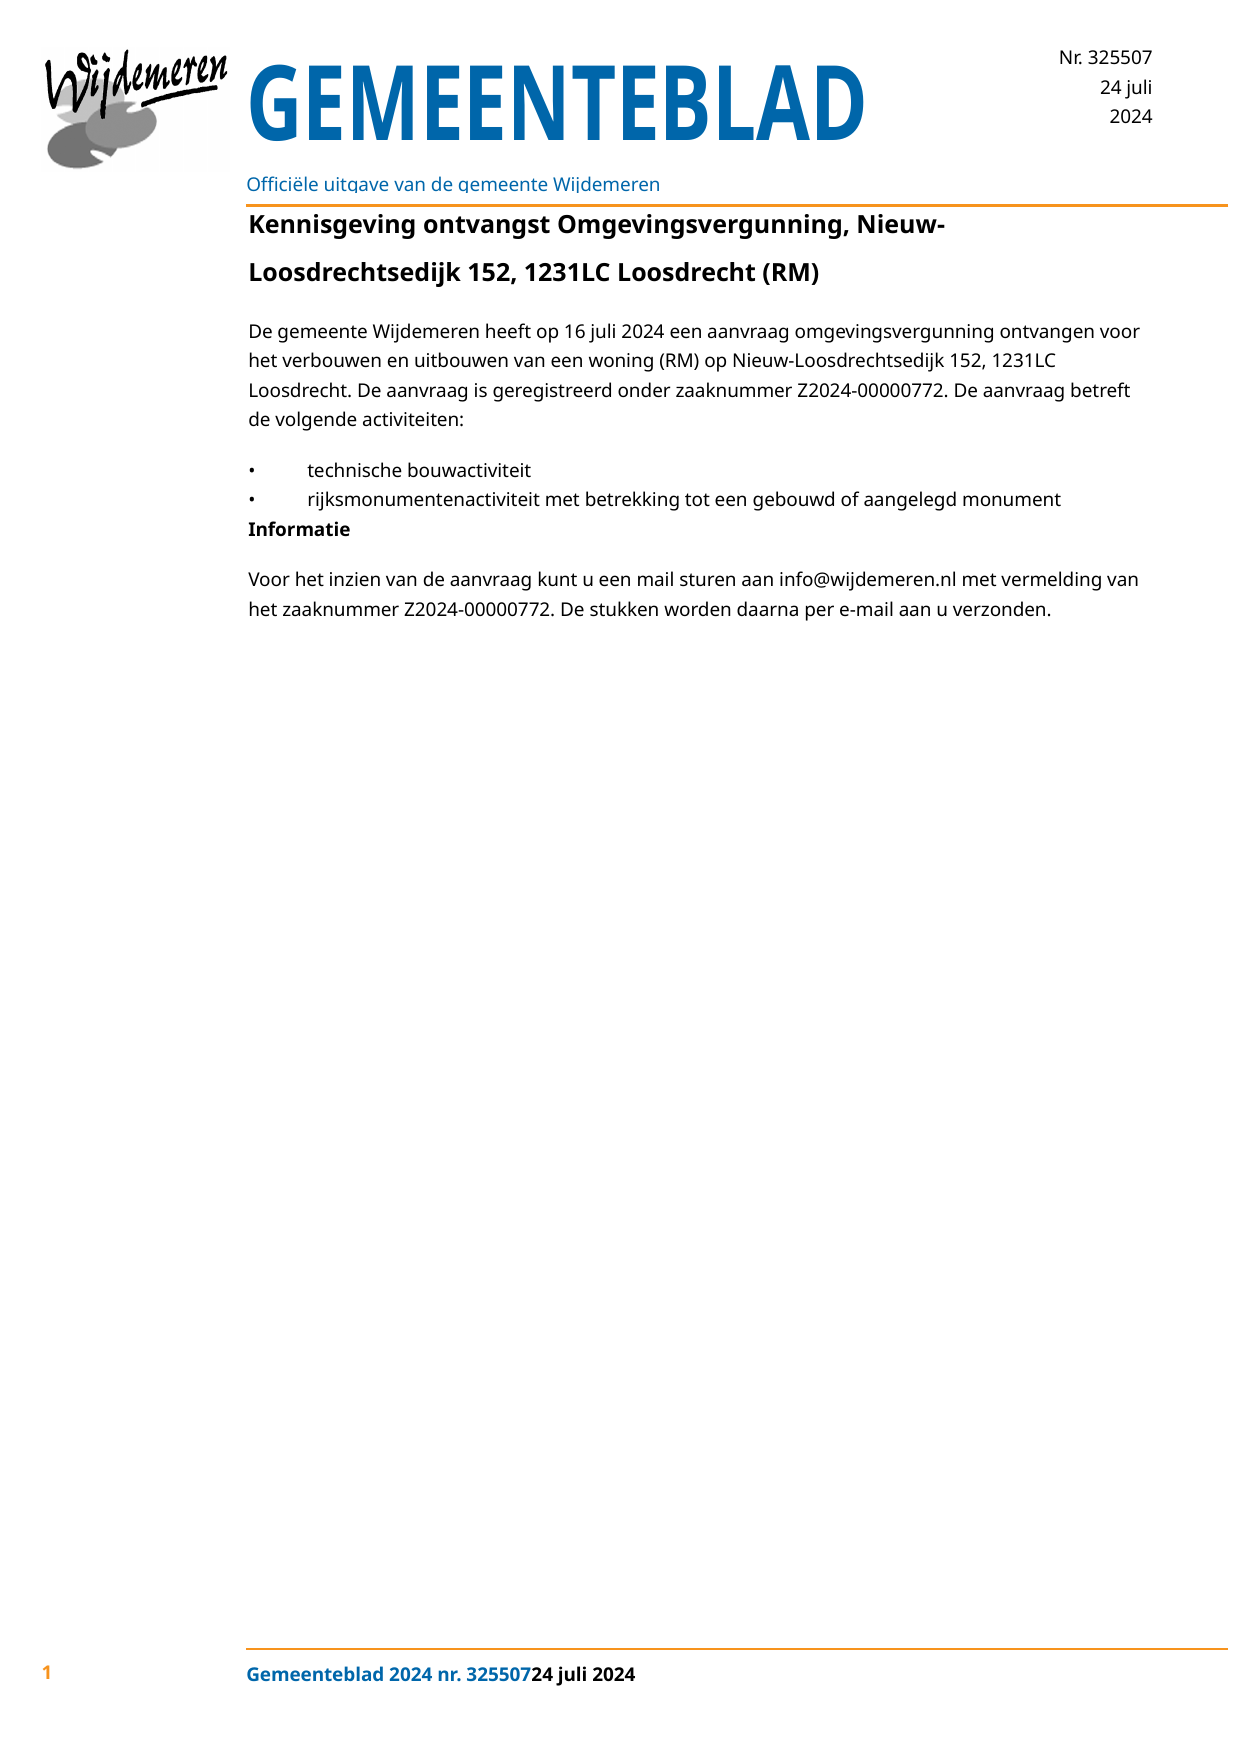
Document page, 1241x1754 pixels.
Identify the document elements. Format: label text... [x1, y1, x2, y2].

text Informatie [248, 516, 1152, 542]
list rijksmonumentenactiviteit met betrekking tot een gebouwd of aangelegd monument [248, 487, 1152, 512]
text De gemeente Wijdemeren heeft op 16 juli 2024 een aanvraag omgevingsvergunning ontvangen voor het verbouwen en uitbouwen van een woning (RM) op Nieuw-Loosdrechtsedijk 152, 1231LC Loosdrecht. De aanvraag is geregistreerd onder zaaknummer Z2024-00000772. De aanvraag betreft de volgende activiteiten: [248, 318, 1152, 432]
picture [41, 47, 231, 172]
list technische bouwactiviteit [248, 457, 1152, 483]
text Voor het inzien van de aanvraag kunt u een mail sturen aan info@wijdemeren.nl met vermelding van het zaaknummer Z2024-00000772. De stukken worden daarna per e-mail aan u verzonden. [248, 567, 1152, 622]
text Kennisgeving ontvangst Omgevingsvergunning, Nieuw-Loosdrechtsedijk 152, 1231LC Loosdrecht (RM) [248, 207, 1152, 288]
